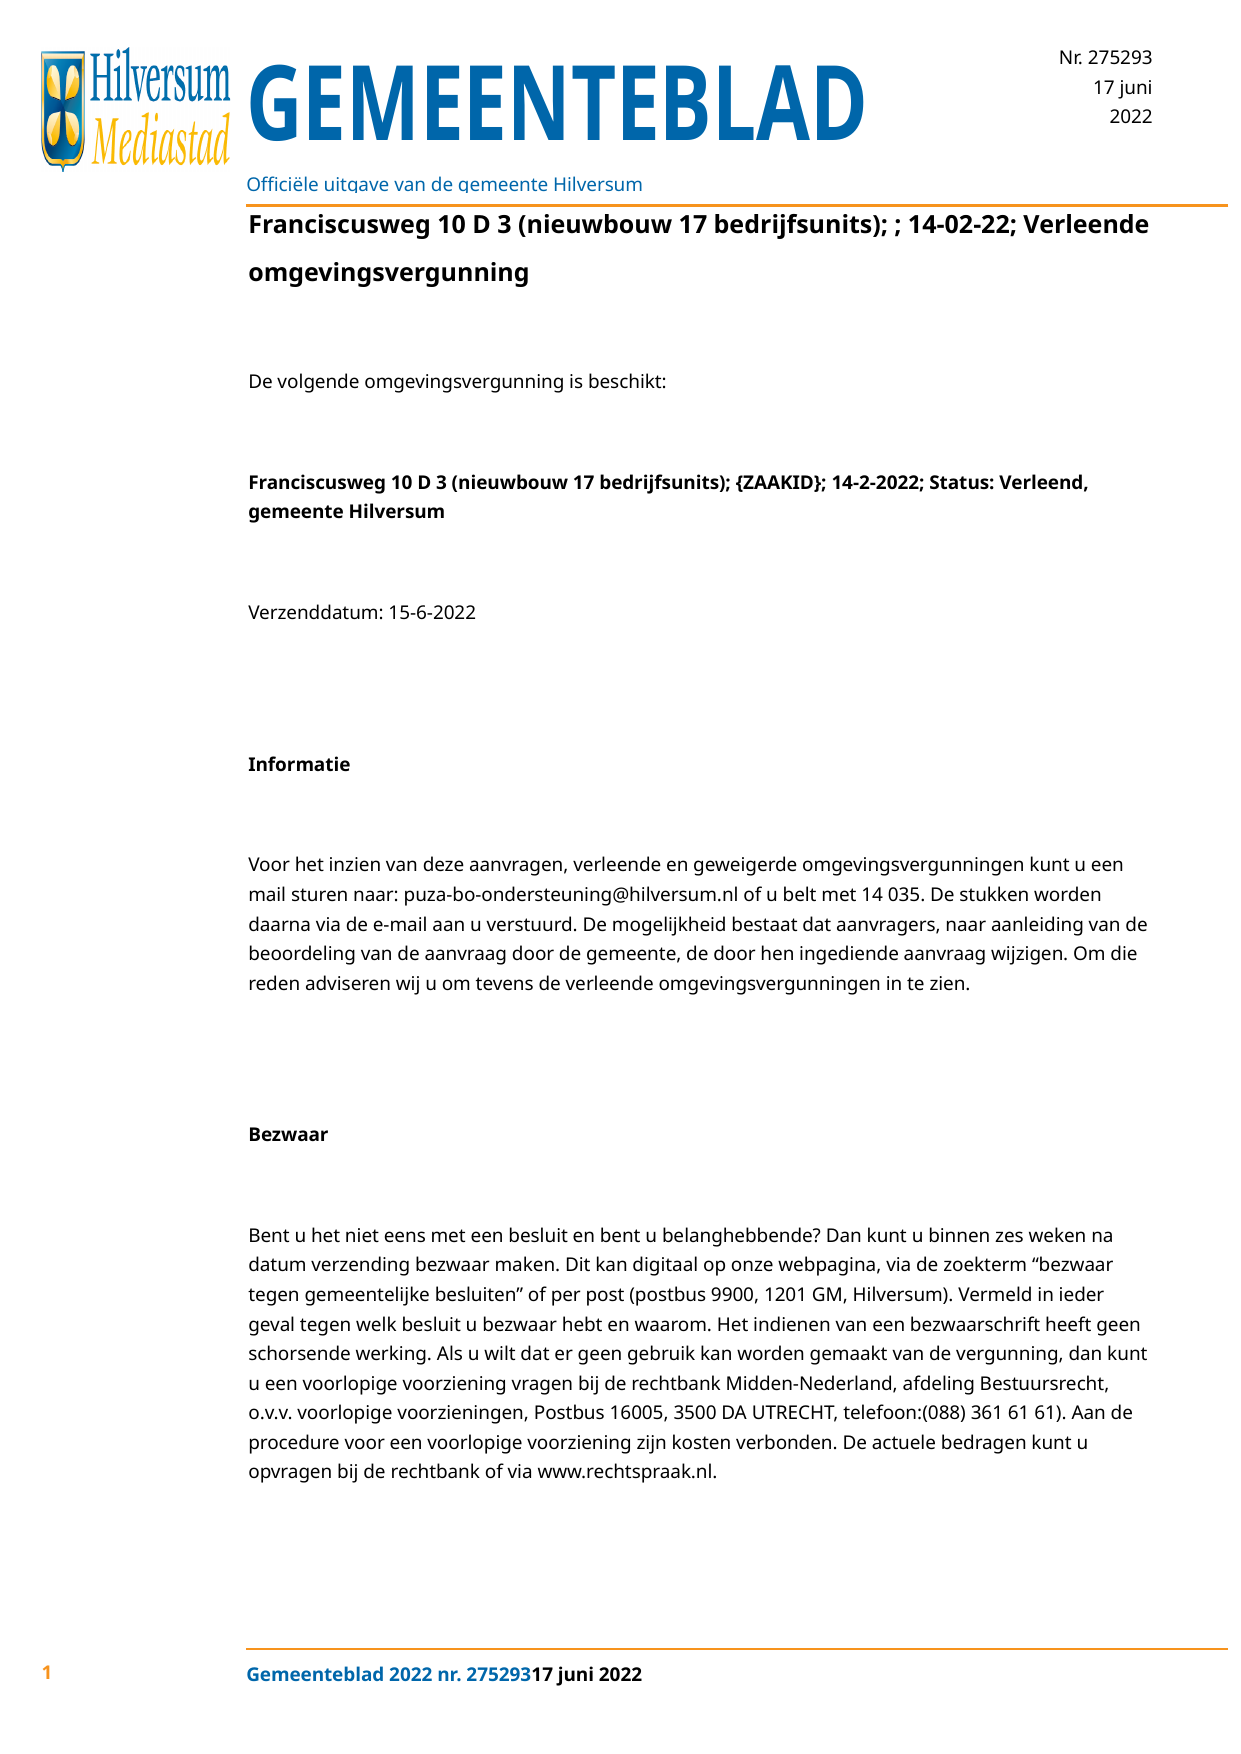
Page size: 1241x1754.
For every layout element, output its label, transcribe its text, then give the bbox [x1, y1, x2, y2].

picture [41, 47, 231, 172]
text Franciscusweg 10 D 3 (nieuwbouw 17 bedrijfsunits); {ZAAKID}; 14-2-2022; Status: Verleend, gemeente Hilversum [248, 469, 1152, 524]
text Bezwaar [248, 1121, 1152, 1147]
text Voor het inzien van deze aanvragen, verleende en geweigerde omgevingsvergunningen kunt u een mail sturen naar: puza-bo-ondersteuning@hilversum.nl of u belt met 14 035. De stukken worden daarna via de e-mail aan u verstuurd. De mogelijkheid bestaat dat aanvragers, naar aanleiding van de beoordeling van de aanvraag door de gemeente, de door hen ingediende aanvraag wijzigen. Om die reden adviseren wij u om tevens de verleende omgevingsvergunningen in te zien. [248, 852, 1152, 996]
text Informatie [248, 751, 1152, 777]
text Bent u het niet eens met een besluit en bent u belanghebbende? Dan kunt u binnen zes weken na datum verzending bezwaar maken. Dit kan digitaal op onze webpagina, via de zoekterm “bezwaar tegen gemeentelijke besluiten” of per post (postbus 9900, 1201 GM, Hilversum). Vermeld in ieder geval tegen welk besluit u bezwaar hebt en waarom. Het indienen van een bezwaarschrift heeft geen schorsende werking. Als u wilt dat er geen gebruik kan worden gemaakt van de vergunning, dan kunt u een voorlopige voorziening vragen bij de rechtbank Midden-Nederland, afdeling Bestuursrecht, o.v.v. voorlopige voorzieningen, Postbus 16005, 3500 DA UTRECHT, telefoon:(088) 361 61 61). Aan de procedure voor een voorlopige voorziening zijn kosten verbonden. De actuele bedragen kunt u opvragen bij de rechtbank of via www.rechtspraak.nl. [248, 1222, 1152, 1484]
text Verzenddatum: 15-6-2022 [248, 599, 1152, 625]
text Franciscusweg 10 D 3 (nieuwbouw 17 bedrijfsunits); ; 14-02-22; Verleende omgevingsvergunning [248, 207, 1152, 288]
text De volgende omgevingsvergunning is beschikt: [248, 368, 1152, 394]
